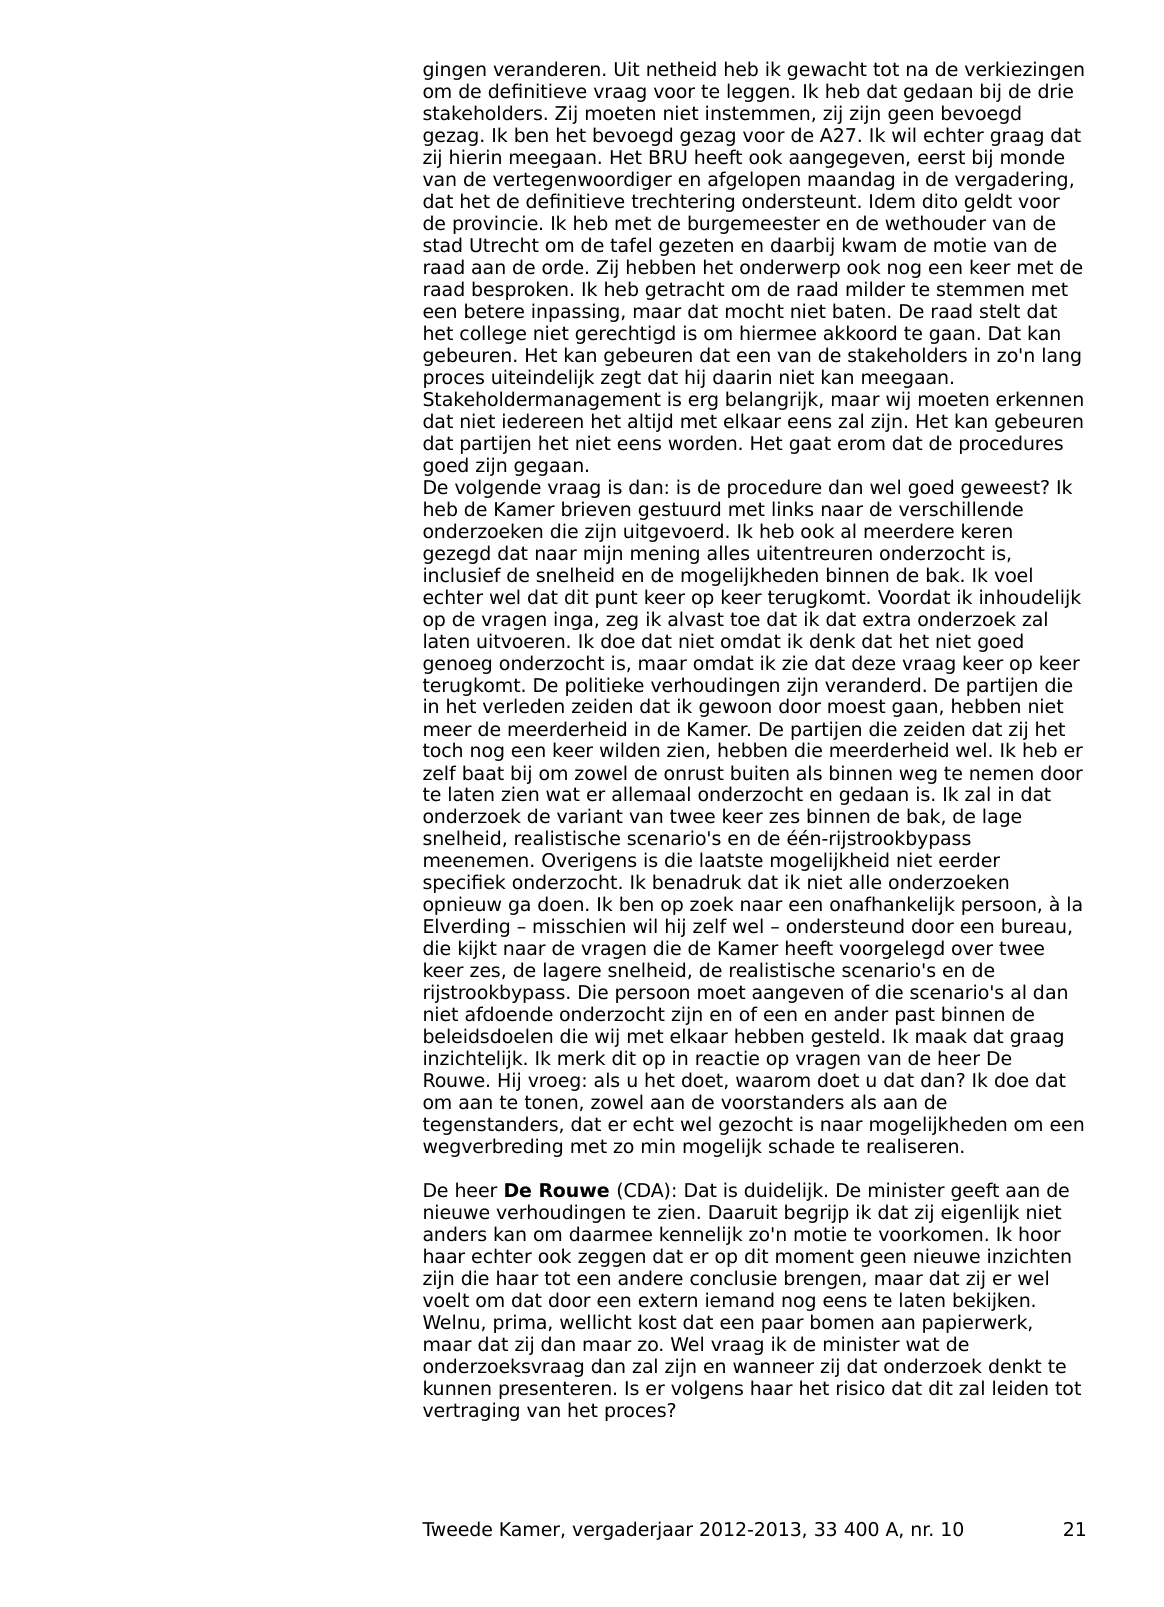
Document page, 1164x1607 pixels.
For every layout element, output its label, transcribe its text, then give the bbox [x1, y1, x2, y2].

text gingen veranderen. Uit netheid heb ik gewacht tot na de verkiezingen om de definitieve vraag voor te leggen. Ik heb dat gedaan bij de drie stakeholders. Zij moeten niet instemmen, zij zijn geen bevoegd gezag. Ik ben het bevoegd gezag voor de A27. Ik wil echter graag dat zij hierin meegaan. Het BRU heeft ook aangegeven, eerst bij monde van de vertegenwoordiger en afgelopen maandag in de vergadering, dat het de definitieve trechtering ondersteunt. Idem dito geldt voor de provincie. Ik heb met de burgemeester en de wethouder van de stad Utrecht om de tafel gezeten en daarbij kwam de motie van de raad aan de orde. Zij hebben het onderwerp ook nog een keer met de raad besproken. Ik heb getracht om de raad milder te stemmen met een betere inpassing, maar dat mocht niet baten. De raad stelt dat het college niet gerechtigd is om hiermee akkoord te gaan. Dat kan gebeuren. Het kan gebeuren dat een van de stakeholders in zo'n lang proces uiteindelijk zegt dat hij daarin niet kan meegaan. Stakeholdermanagement is erg belangrijk, maar wij moeten erkennen dat niet iedereen het altijd met elkaar eens zal zijn. Het kan gebeuren dat partijen het niet eens worden. Het gaat erom dat de procedures goed zijn gegaan. [422, 59, 1087, 477]
text De volgende vraag is dan: is de procedure dan wel goed geweest? Ik heb de Kamer brieven gestuurd met links naar de verschillende onderzoeken die zijn uitgevoerd. Ik heb ook al meerdere keren gezegd dat naar mijn mening alles uitentreuren onderzocht is, inclusief de snelheid en de mogelijkheden binnen de bak. Ik voel echter wel dat dit punt keer op keer terugkomt. Voordat ik inhoudelijk op de vragen inga, zeg ik alvast toe dat ik dat extra onderzoek zal laten uitvoeren. Ik doe dat niet omdat ik denk dat het niet goed genoeg onderzocht is, maar omdat ik zie dat deze vraag keer op keer terugkomt. De politieke verhoudingen zijn veranderd. De partijen die in het verleden zeiden dat ik gewoon door moest gaan, hebben niet meer de meerderheid in de Kamer. De partijen die zeiden dat zij het toch nog een keer wilden zien, hebben die meerderheid wel. Ik heb er zelf baat bij om zowel de onrust buiten als binnen weg te nemen door te laten zien wat er allemaal onderzocht en gedaan is. Ik zal in dat onderzoek de variant van twee keer zes binnen de bak, de lage snelheid, realistische scenario's en de één-rijstrookbypass meenemen. Overigens is die laatste mogelijkheid niet eerder specifiek onderzocht. Ik benadruk dat ik niet alle onderzoeken opnieuw ga doen. Ik ben op zoek naar een onafhankelijk persoon, à la Elverding – misschien wil hij zelf wel – ondersteund door een bureau, die kijkt naar de vragen die de Kamer heeft voorgelegd over twee keer zes, de lagere snelheid, de realistische scenario's en de rijstrookbypass. Die persoon moet aangeven of die scenario's al dan niet afdoende onderzocht zijn en of een en ander past binnen de beleidsdoelen die wij met elkaar hebben gesteld. Ik maak dat graag inzichtelijk. Ik merk dit op in reactie op vragen van de heer De Rouwe. Hij vroeg: als u het doet, waarom doet u dat dan? Ik doe dat om aan te tonen, zowel aan de voorstanders als aan de tegenstanders, dat er echt wel gezocht is naar mogelijkheden om een wegverbreding met zo min mogelijk schade te realiseren. [422, 477, 1087, 1158]
text De heer De Rouwe (CDA): Dat is duidelijk. De minister geeft aan de nieuwe verhoudingen te zien. Daaruit begrijp ik dat zij eigenlijk niet anders kan om daarmee kennelijk zo'n motie te voorkomen. Ik hoor haar echter ook zeggen dat er op dit moment geen nieuwe inzichten zijn die haar tot een andere conclusie brengen, maar dat zij er wel voelt om dat door een extern iemand nog eens te laten bekijken. Welnu, prima, wellicht kost dat een paar bomen aan papierwerk, maar dat zij dan maar zo. Wel vraag ik de minister wat de onderzoeksvraag dan zal zijn en wanneer zij dat onderzoek denkt te kunnen presenteren. Is er volgens haar het risico dat dit zal leiden tot vertraging van het proces? [422, 1180, 1087, 1422]
